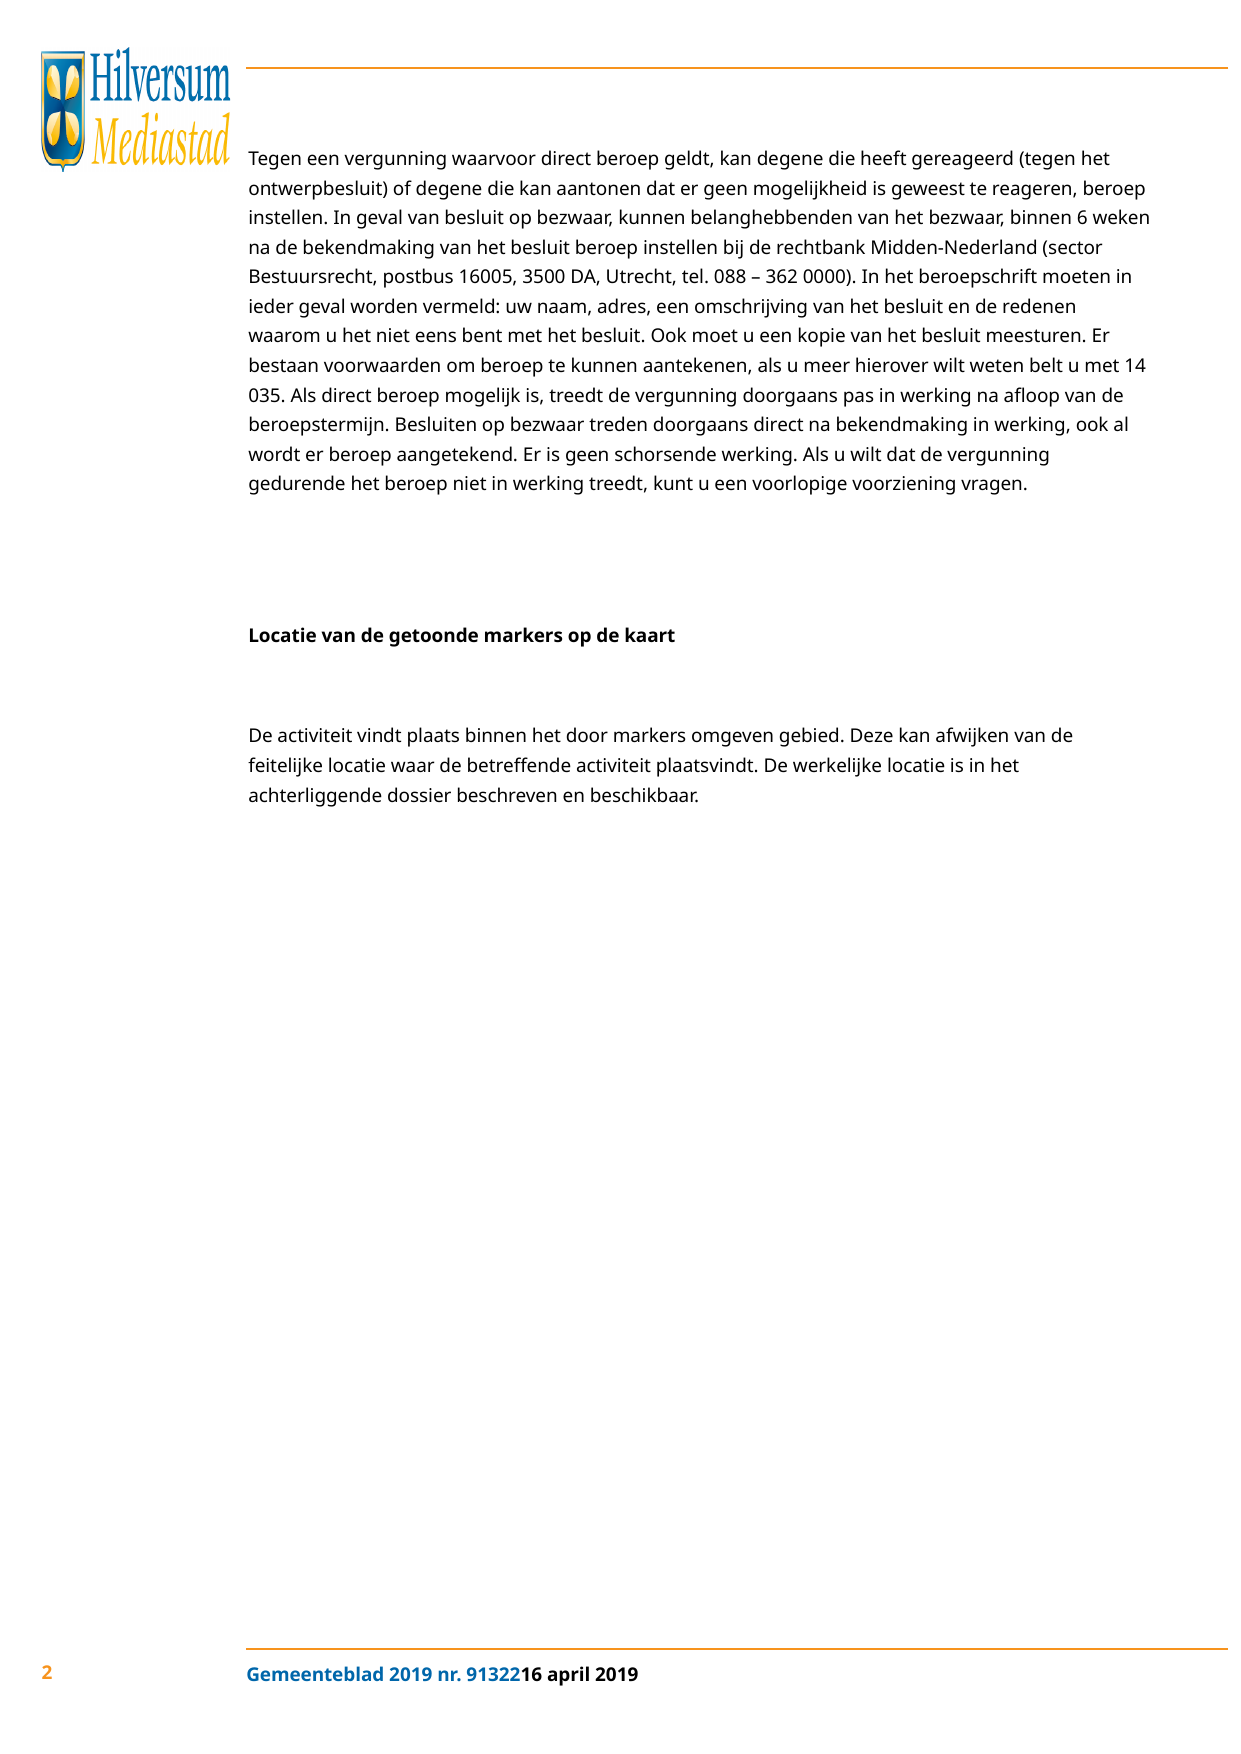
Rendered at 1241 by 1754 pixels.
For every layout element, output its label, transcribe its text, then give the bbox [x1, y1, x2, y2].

text Tegen een vergunning waarvoor direct beroep geldt, kan degene die heeft gereageerd (tegen het ontwerpbesluit) of degene die kan aantonen dat er geen mogelijkheid is geweest te reageren, beroep instellen. In geval van besluit op bezwaar, kunnen belanghebbenden van het bezwaar, binnen 6 weken na de bekendmaking van het besluit beroep instellen bij de rechtbank Midden-Nederland (sector Bestuursrecht, postbus 16005, 3500 DA, Utrecht, tel. 088 – 362 0000). In het beroepschrift moeten in ieder geval worden vermeld: uw naam, adres, een omschrijving van het besluit en de redenen waarom u het niet eens bent met het besluit. Ook moet u een kopie van het besluit meesturen. Er bestaan voorwaarden om beroep te kunnen aantekenen, als u meer hierover wilt weten belt u met 14 035. Als direct beroep mogelijk is, treedt de vergunning doorgaans pas in werking na afloop van de beroepstermijn. Besluiten op bezwaar treden doorgaans direct na bekendmaking in werking, ook al wordt er beroep aangetekend. Er is geen schorsende werking. Als u wilt dat de vergunning gedurende het beroep niet in werking treedt, kunt u een voorlopige voorziening vragen. [248, 145, 1152, 496]
picture [41, 47, 231, 172]
text Locatie van de getoonde markers op de kaart [248, 622, 1152, 648]
text De activiteit vindt plaats binnen het door markers omgeven gebied. Deze kan afwijken van de feitelijke locatie waar de betreffende activiteit plaatsvindt. De werkelijke locatie is in het achterliggende dossier beschreven en beschikbaar. [248, 723, 1152, 808]
